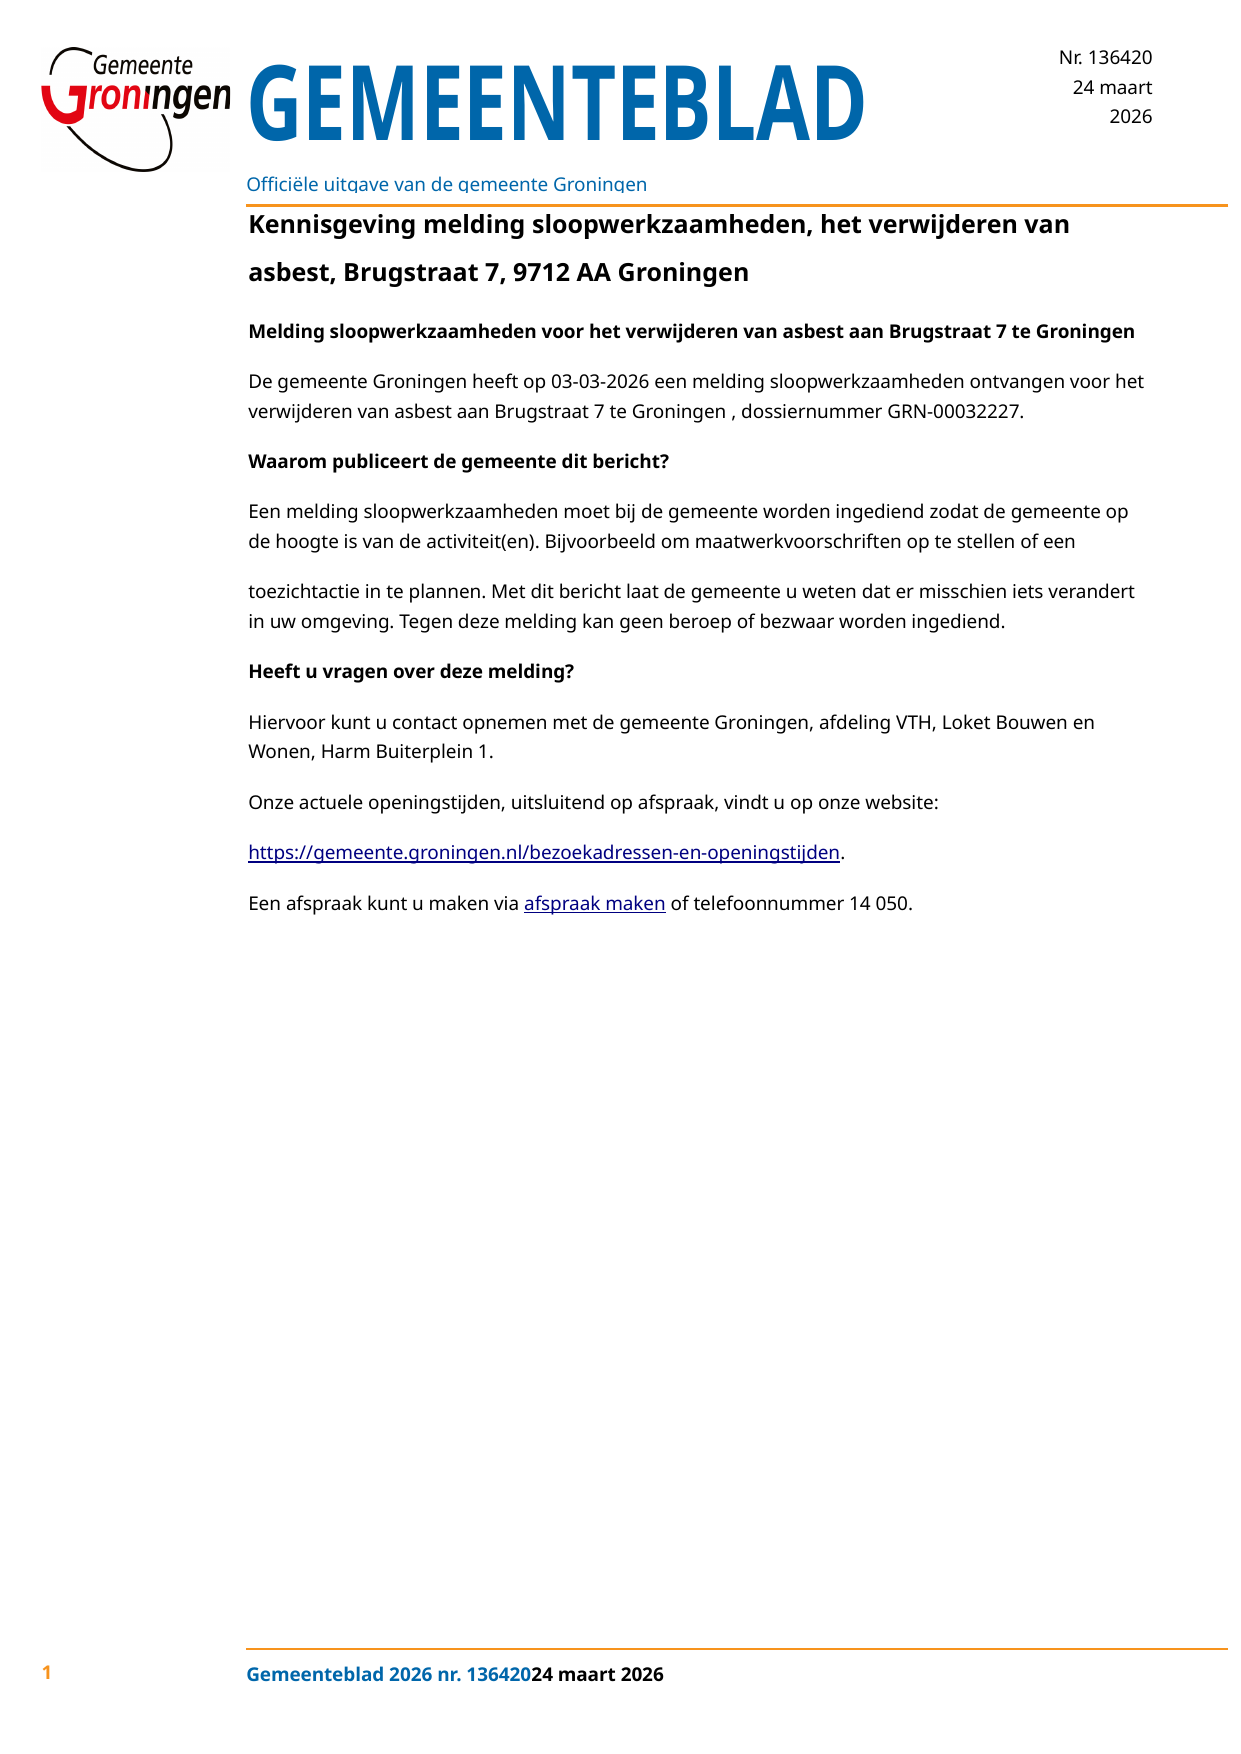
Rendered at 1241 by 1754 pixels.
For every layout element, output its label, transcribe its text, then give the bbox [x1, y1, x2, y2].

text Heeft u vragen over deze melding? [248, 659, 1152, 684]
text https://gemeente.groningen.nl/bezoekadressen-en-openingstijden. [248, 839, 1152, 865]
text Waarom publiceert de gemeente dit bericht? [248, 448, 1152, 474]
text Melding sloopwerkzaamheden voor het verwijderen van asbest aan Brugstraat 7 te Groningen [248, 318, 1152, 344]
picture [41, 47, 231, 172]
text Onze actuele openingstijden, uitsluitend op afspraak, vindt u op onze website: [248, 789, 1152, 815]
text toezichtactie in te plannen. Met dit bericht laat de gemeente u weten dat er misschien iets verandert in uw omgeving. Tegen deze melding kan geen beroep of bezwaar worden ingediend. [248, 579, 1152, 634]
text Hiervoor kunt u contact opnemen met de gemeente Groningen, afdeling VTH, Loket Bouwen en Wonen, Harm Buiterplein 1. [248, 709, 1152, 764]
text Een melding sloopwerkzaamheden moet bij de gemeente worden ingediend zodat de gemeente op de hoogte is van de activiteit(en). Bijvoorbeeld om maatwerkvoorschriften op te stellen of een [248, 499, 1152, 554]
text Kennisgeving melding sloopwerkzaamheden, het verwijderen van asbest, Brugstraat 7, 9712 AA Groningen [248, 207, 1152, 288]
text Een afspraak kunt u maken via afspraak maken of telefoonnummer 14 050. [248, 890, 1152, 916]
text De gemeente Groningen heeft op 03-03-2026 een melding sloopwerkzaamheden ontvangen voor het verwijderen van asbest aan Brugstraat 7 te Groningen , dossiernummer GRN-00032227. [248, 368, 1152, 424]
